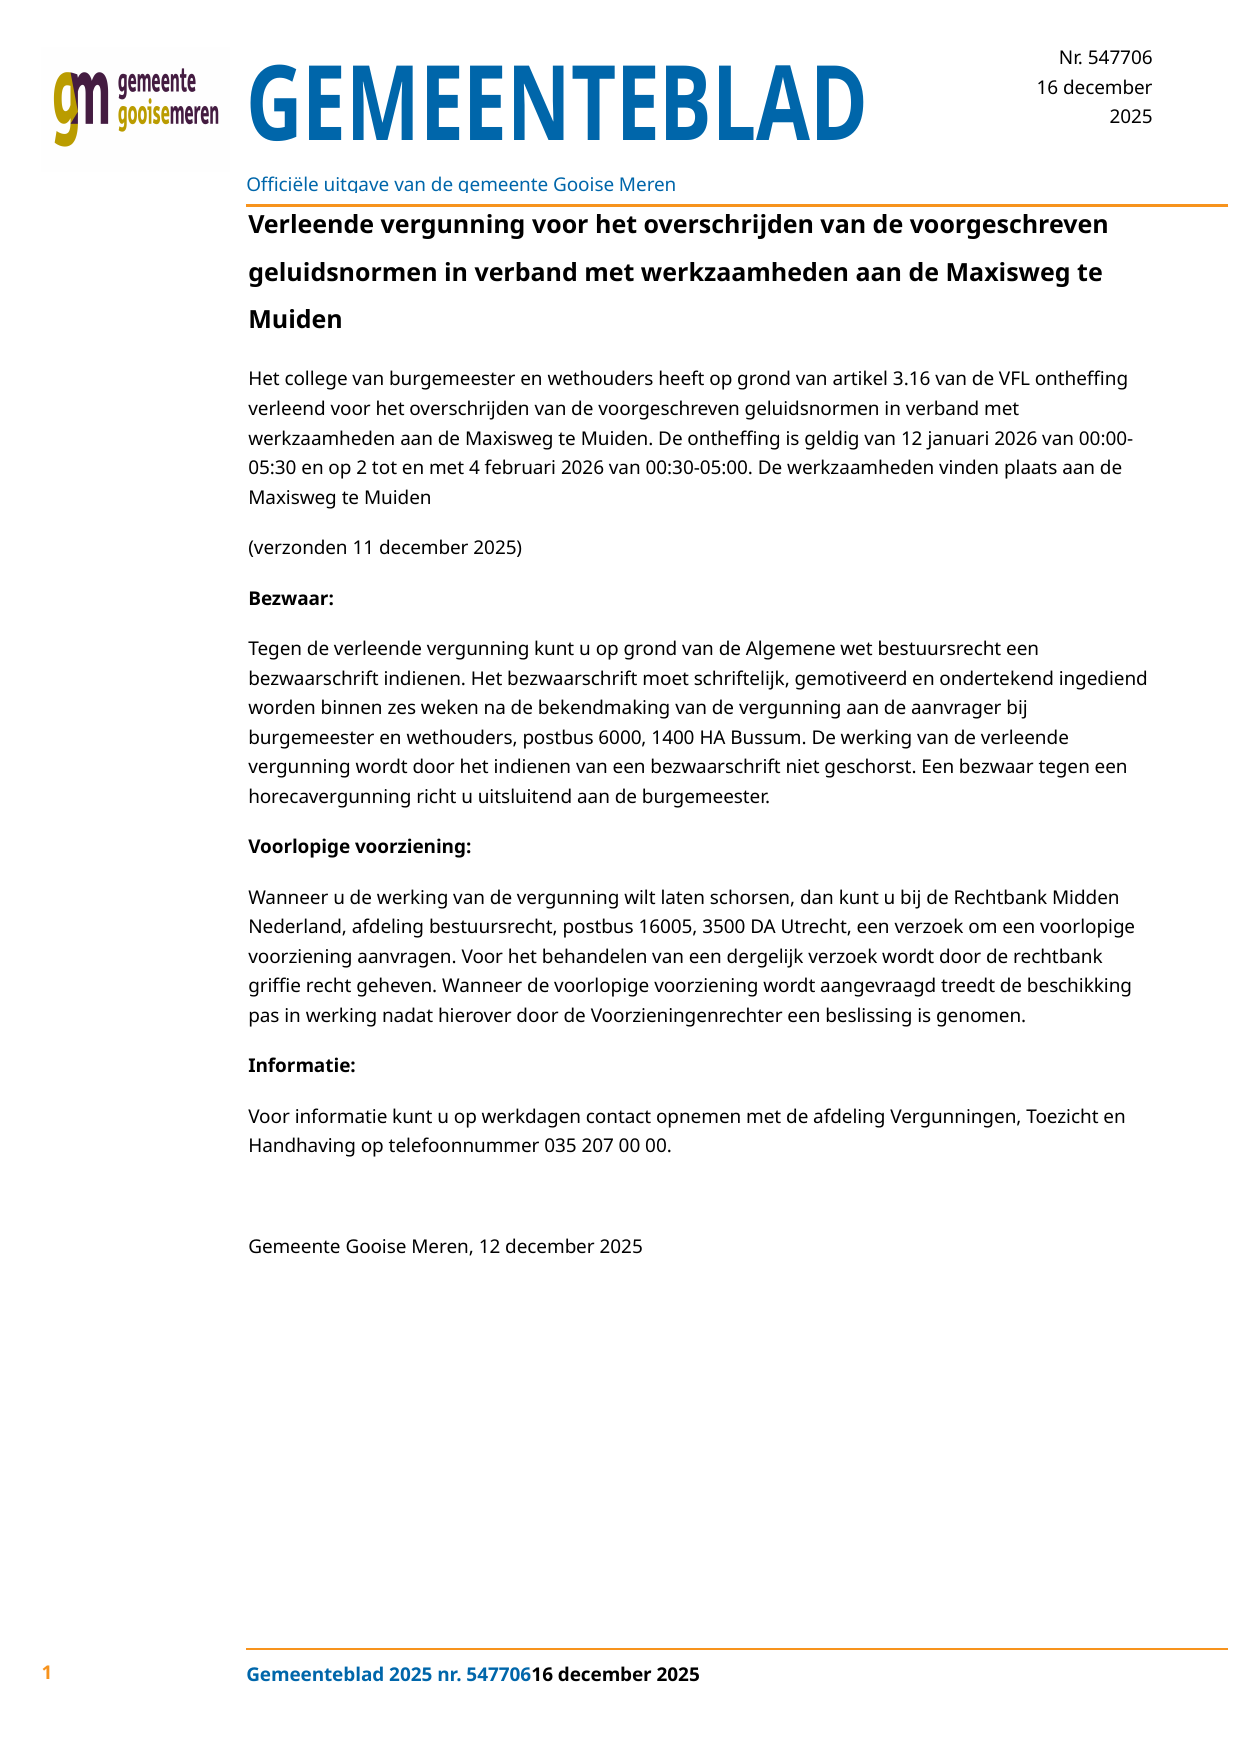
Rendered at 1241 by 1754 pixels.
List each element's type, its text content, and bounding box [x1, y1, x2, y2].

text Het college van burgemeester en wethouders heeft op grond van artikel 3.16 van de VFL ontheffing verleend voor het overschrijden van de voorgeschreven geluidsnormen in verband met werkzaamheden aan de Maxisweg te Muiden. De ontheffing is geldig van 12 januari 2026 van 00:00-05:30 en op 2 tot en met 4 februari 2026 van 00:30-05:00. De werkzaamheden vinden plaats aan de Maxisweg te Muiden [248, 366, 1152, 509]
picture [41, 47, 231, 172]
text Bezwaar: [248, 585, 1152, 610]
text Voorlopige voorziening: [248, 833, 1152, 859]
text Informatie: [248, 1053, 1152, 1078]
text Voor informatie kunt u op werkdagen contact opnemen met de afdeling Vergunningen, Toezicht en Handhaving op telefoonnummer 035 207 00 00. [248, 1103, 1152, 1158]
text (verzonden 11 december 2025) [248, 534, 1152, 560]
text Tegen de verleende vergunning kunt u op grond van de Algemene wet bestuursrecht een bezwaarschrift indienen. Het bezwaarschrift moet schriftelijk, gemotiveerd en ondertekend ingediend worden binnen zes weken na de bekendmaking van de vergunning aan de aanvrager bij burgemeester en wethouders, postbus 6000, 1400 HA Bussum. De werking van de verleende vergunning wordt door het indienen van een bezwaarschrift niet geschorst. Een bezwaar tegen een horecavergunning richt u uitsluitend aan de burgemeester. [248, 635, 1152, 809]
text Wanneer u de werking van de vergunning wilt laten schorsen, dan kunt u bij de Rechtbank Midden Nederland, afdeling bestuursrecht, postbus 16005, 3500 DA Utrecht, een verzoek om een voorlopige voorziening aanvragen. Voor het behandelen van een dergelijk verzoek wordt door de rechtbank griffie recht geheven. Wanneer de voorlopige voorziening wordt aangevraagd treedt de beschikking pas in werking nadat hierover door de Voorzieningenrechter een beslissing is genomen. [248, 884, 1152, 1028]
text Verleende vergunning voor het overschrijden van de voorgeschreven geluidsnormen in verband met werkzaamheden aan de Maxisweg te Muiden [248, 207, 1152, 336]
text Gemeente Gooise Meren, 12 december 2025 [248, 1233, 1152, 1259]
